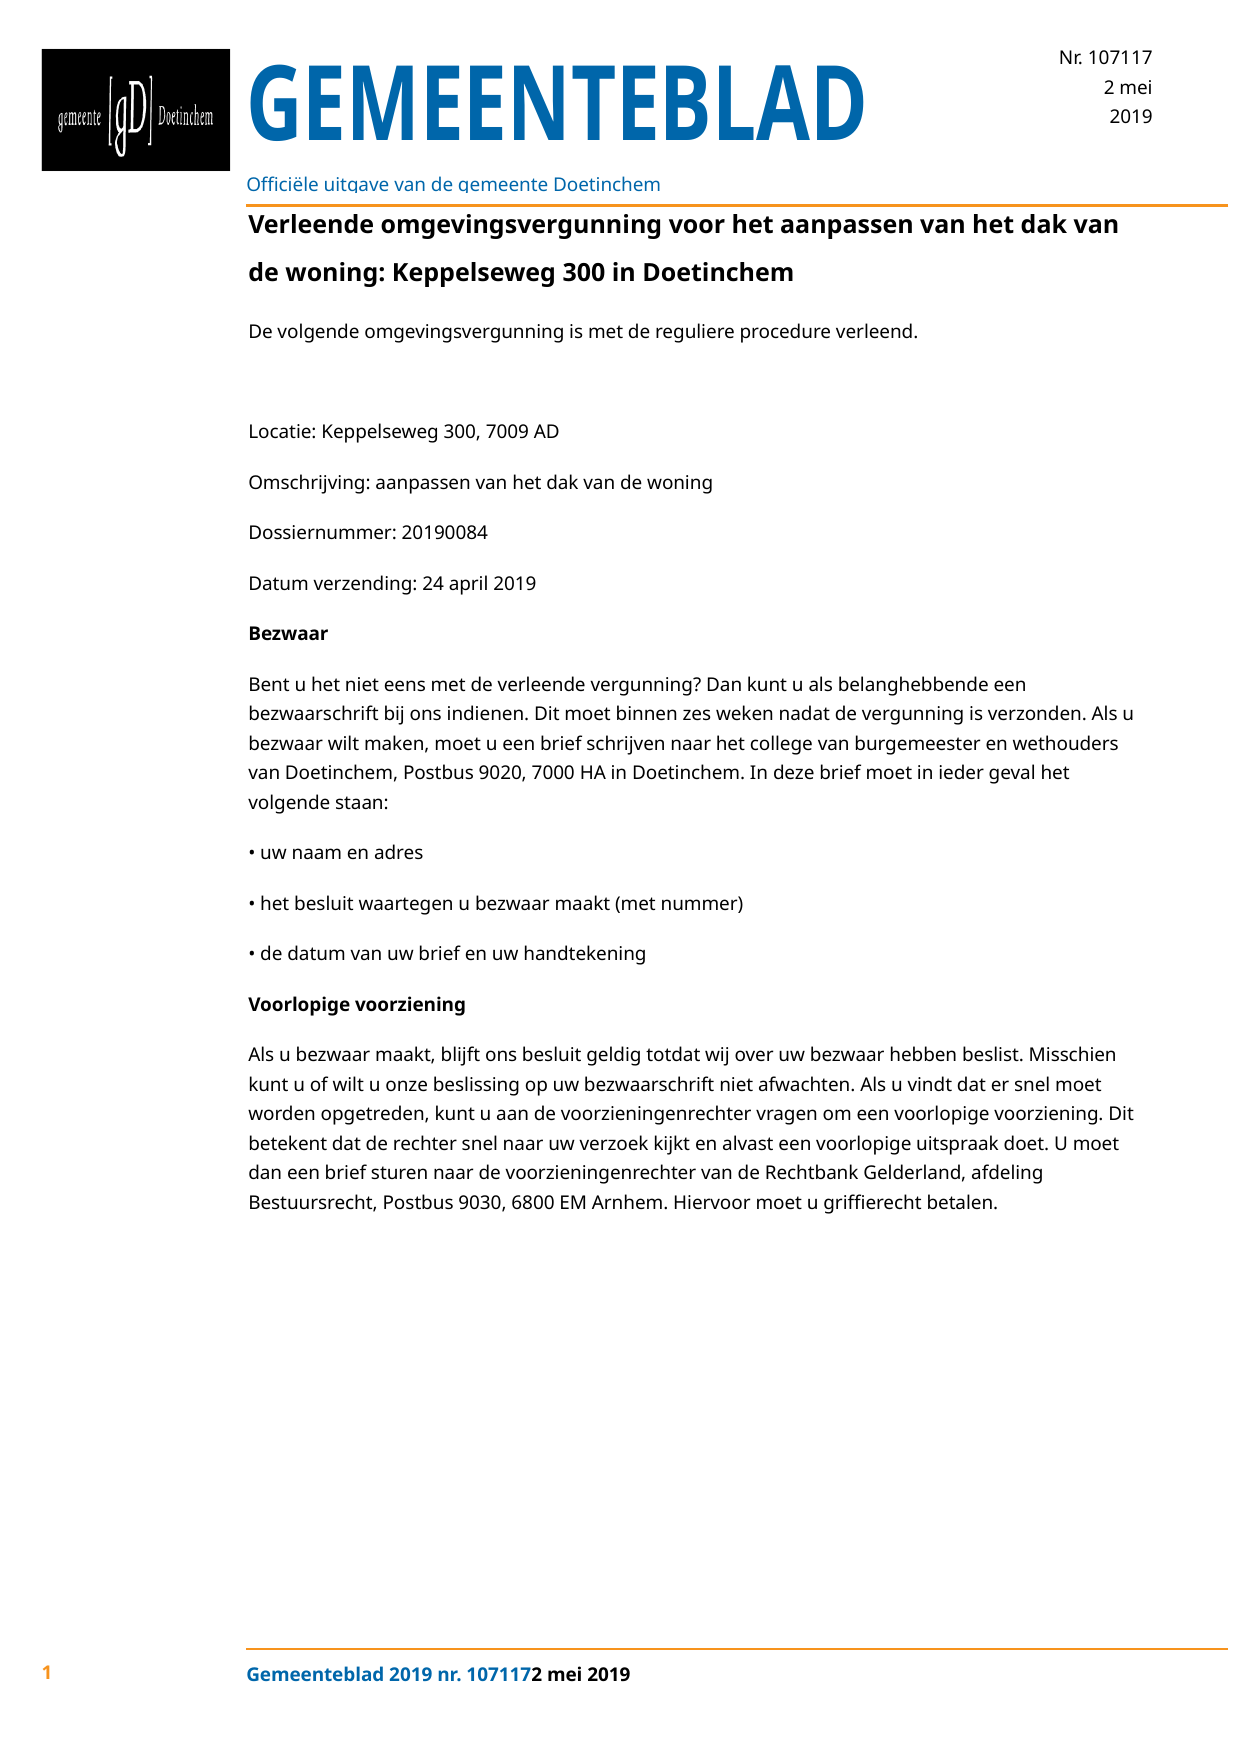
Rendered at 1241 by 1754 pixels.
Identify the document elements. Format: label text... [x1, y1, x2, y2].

text Datum verzending: 24 april 2019 [248, 570, 1152, 596]
text • het besluit waartegen u bezwaar maakt (met nummer) [248, 890, 1152, 916]
text • de datum van uw brief en uw handtekening [248, 940, 1152, 966]
text Bent u het niet eens met de verleende vergunning? Dan kunt u als belanghebbende een bezwaarschrift bij ons indienen. Dit moet binnen zes weken nadat de vergunning is verzonden. Als u bezwaar wilt maken, moet u een brief schrijven naar het college van burgemeester en wethouders van Doetinchem, Postbus 9020, 7000 HA in Doetinchem. In deze brief moet in ieder geval het volgende staan: [248, 671, 1152, 815]
text Locatie: Keppelseweg 300, 7009 AD [248, 419, 1152, 444]
text • uw naam en adres [248, 839, 1152, 865]
text Dossiernummer: 20190084 [248, 519, 1152, 545]
text Voorlopige voorziening [248, 991, 1152, 1017]
text Als u bezwaar maakt, blijft ons besluit geldig totdat wij over uw bezwaar hebben beslist. Misschien kunt u of wilt u onze beslissing op uw bezwaarschrift niet afwachten. Als u vindt dat er snel moet worden opgetreden, kunt u aan de voorzieningenrechter vragen om een voorlopige voorziening. Dit betekent dat de rechter snel naar uw verzoek kijkt en alvast een voorlopige uitspraak doet. U moet dan een brief sturen naar de voorzieningenrechter van de Rechtbank Gelderland, afdeling Bestuursrecht, Postbus 9030, 6800 EM Arnhem. Hiervoor moet u griffierecht betalen. [248, 1041, 1152, 1215]
text Omschrijving: aanpassen van het dak van de woning [248, 469, 1152, 495]
text De volgende omgevingsvergunning is met de reguliere procedure verleend. [248, 318, 1152, 344]
picture [41, 47, 231, 172]
text Verleende omgevingsvergunning voor het aanpassen van het dak van de woning: Keppelseweg 300 in Doetinchem [248, 207, 1152, 288]
text Bezwaar [248, 620, 1152, 646]
